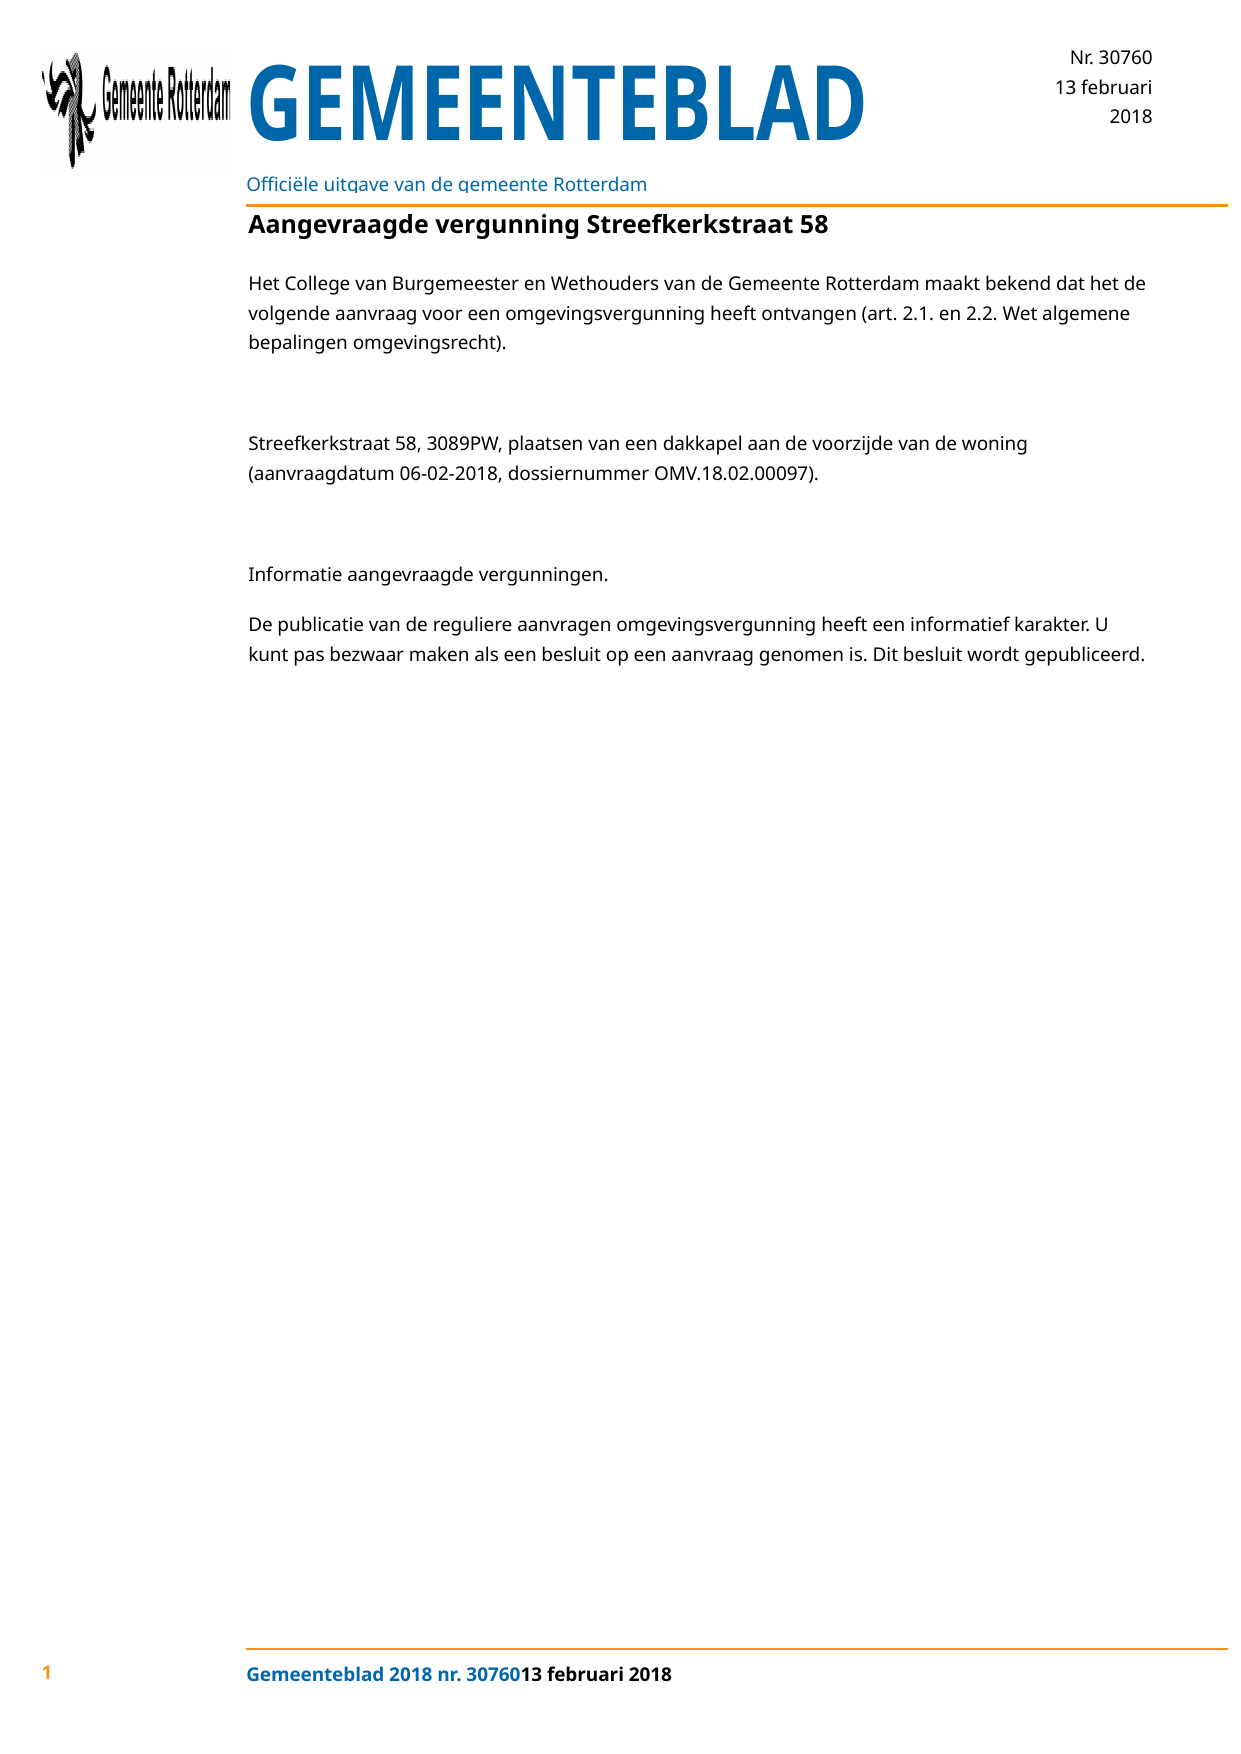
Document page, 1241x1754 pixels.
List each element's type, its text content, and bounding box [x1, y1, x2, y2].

text Het College van Burgemeester en Wethouders van de Gemeente Rotterdam maakt bekend dat het de volgende aanvraag voor een omgevingsvergunning heeft ontvangen (art. 2.1. en 2.2. Wet algemene bepalingen omgevingsrecht). [248, 270, 1152, 355]
text Streefkerkstraat 58, 3089PW, plaatsen van een dakkapel aan de voorzijde van de woning (aanvraagdatum 06-02-2018, dossiernummer OMV.18.02.00097). [248, 430, 1152, 486]
text De publicatie van de reguliere aanvragen omgevingsvergunning heeft een informatief karakter. U kunt pas bezwaar maken als een besluit op een aanvraag genomen is. Dit besluit wordt gepubliceerd. [248, 611, 1152, 666]
text Aangevraagde vergunning Streefkerkstraat 58 [248, 207, 1152, 241]
text Informatie aangevraagde vergunningen. [248, 561, 1152, 586]
picture [41, 47, 231, 172]
